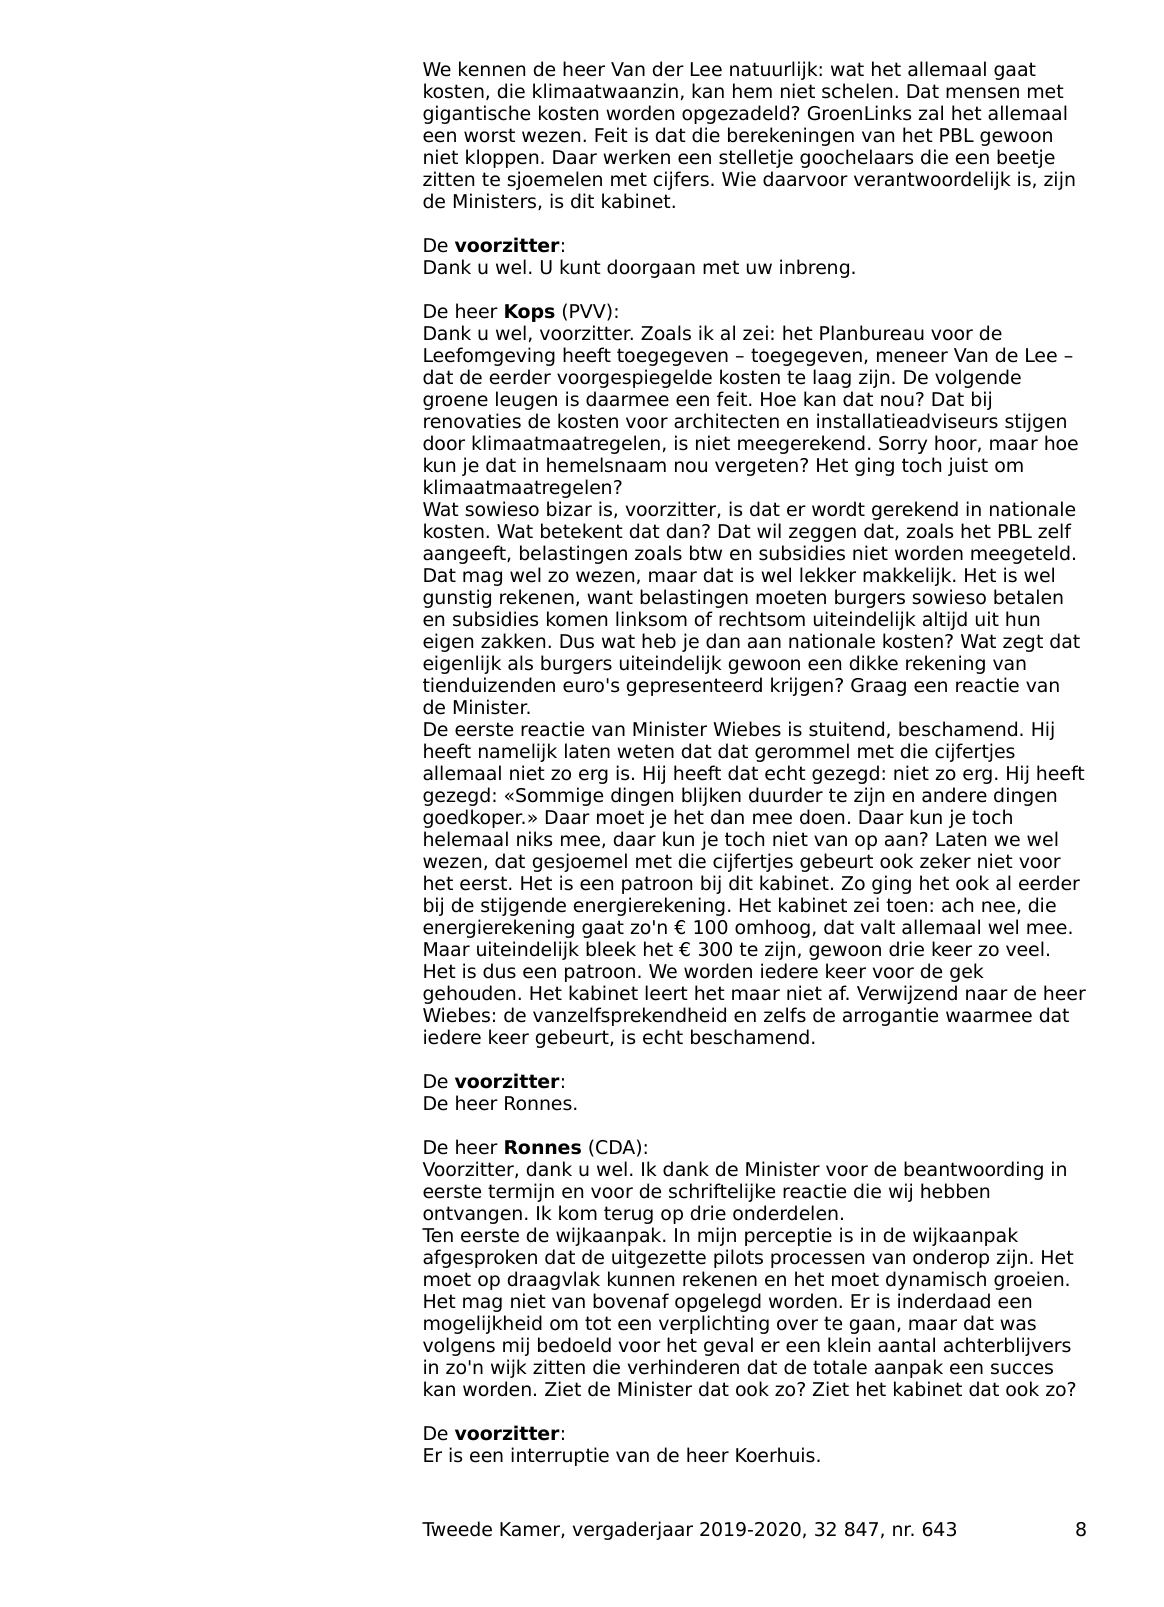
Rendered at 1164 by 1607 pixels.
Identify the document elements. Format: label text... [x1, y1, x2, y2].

text Ten eerste de wijkaanpak. In mijn perceptie is in de wijkaanpak afgesproken dat de uitgezette pilots processen van onderop zijn. Het moet op draagvlak kunnen rekenen en het moet dynamisch groeien. Het mag niet van bovenaf opgelegd worden. Er is inderdaad een mogelijkheid om tot een verplichting over te gaan, maar dat was volgens mij bedoeld voor het geval er een klein aantal achterblijvers in zo'n wijk zitten die verhinderen dat de totale aanpak een succes kan worden. Ziet de Minister dat ook zo? Ziet het kabinet dat ook zo? [422, 1225, 1087, 1401]
text Er is een interruptie van de heer Koerhuis. [422, 1445, 1087, 1467]
text De heer Ronnes. [422, 1093, 1087, 1115]
text Wat sowieso bizar is, voorzitter, is dat er wordt gerekend in nationale kosten. Wat betekent dat dan? Dat wil zeggen dat, zoals het PBL zelf aangeeft, belastingen zoals btw en subsidies niet worden meegeteld. Dat mag wel zo wezen, maar dat is wel lekker makkelijk. Het is wel gunstig rekenen, want belastingen moeten burgers sowieso betalen en subsidies komen linksom of rechtsom uiteindelijk altijd uit hun eigen zakken. Dus wat heb je dan aan nationale kosten? Wat zegt dat eigenlijk als burgers uiteindelijk gewoon een dikke rekening van tienduizenden euro's gepresenteerd krijgen? Graag een reactie van de Minister. [422, 499, 1087, 719]
text De voorzitter: [422, 235, 1087, 257]
text De heer Kops (PVV): [422, 301, 1087, 323]
text De heer Ronnes (CDA): [422, 1137, 1087, 1159]
text Dank u wel, voorzitter. Zoals ik al zei: het Planbureau voor de Leefomgeving heeft toegegeven – toegegeven, meneer Van de Lee – dat de eerder voorgespiegelde kosten te laag zijn. De volgende groene leugen is daarmee een feit. Hoe kan dat nou? Dat bij renovaties de kosten voor architecten en installatieadviseurs stijgen door klimaatmaatregelen, is niet meegerekend. Sorry hoor, maar hoe kun je dat in hemelsnaam nou vergeten? Het ging toch juist om klimaatmaatregelen? [422, 323, 1087, 499]
text Dank u wel. U kunt doorgaan met uw inbreng. [422, 257, 1087, 279]
text De eerste reactie van Minister Wiebes is stuitend, beschamend. Hij heeft namelijk laten weten dat dat gerommel met die cijfertjes allemaal niet zo erg is. Hij heeft dat echt gezegd: niet zo erg. Hij heeft gezegd: «Sommige dingen blijken duurder te zijn en andere dingen goedkoper.» Daar moet je het dan mee doen. Daar kun je toch helemaal niks mee, daar kun je toch niet van op aan? Laten we wel wezen, dat gesjoemel met die cijfertjes gebeurt ook zeker niet voor het eerst. Het is een patroon bij dit kabinet. Zo ging het ook al eerder bij de stijgende energierekening. Het kabinet zei toen: ach nee, die energierekening gaat zo'n € 100 omhoog, dat valt allemaal wel mee. Maar uiteindelijk bleek het € 300 te zijn, gewoon drie keer zo veel. Het is dus een patroon. We worden iedere keer voor de gek gehouden. Het kabinet leert het maar niet af. Verwijzend naar de heer Wiebes: de vanzelfsprekendheid en zelfs de arrogantie waarmee dat iedere keer gebeurt, is echt beschamend. [422, 719, 1087, 1048]
text We kennen de heer Van der Lee natuurlijk: wat het allemaal gaat kosten, die klimaatwaanzin, kan hem niet schelen. Dat mensen met gigantische kosten worden opgezadeld? GroenLinks zal het allemaal een worst wezen. Feit is dat die berekeningen van het PBL gewoon niet kloppen. Daar werken een stelletje goochelaars die een beetje zitten te sjoemelen met cijfers. Wie daarvoor verantwoordelijk is, zijn de Ministers, is dit kabinet. [422, 59, 1087, 213]
text De voorzitter: [422, 1071, 1087, 1093]
text Voorzitter, dank u wel. Ik dank de Minister voor de beantwoording in eerste termijn en voor de schriftelijke reactie die wij hebben ontvangen. Ik kom terug op drie onderdelen. [422, 1159, 1087, 1225]
text De voorzitter: [422, 1423, 1087, 1445]
